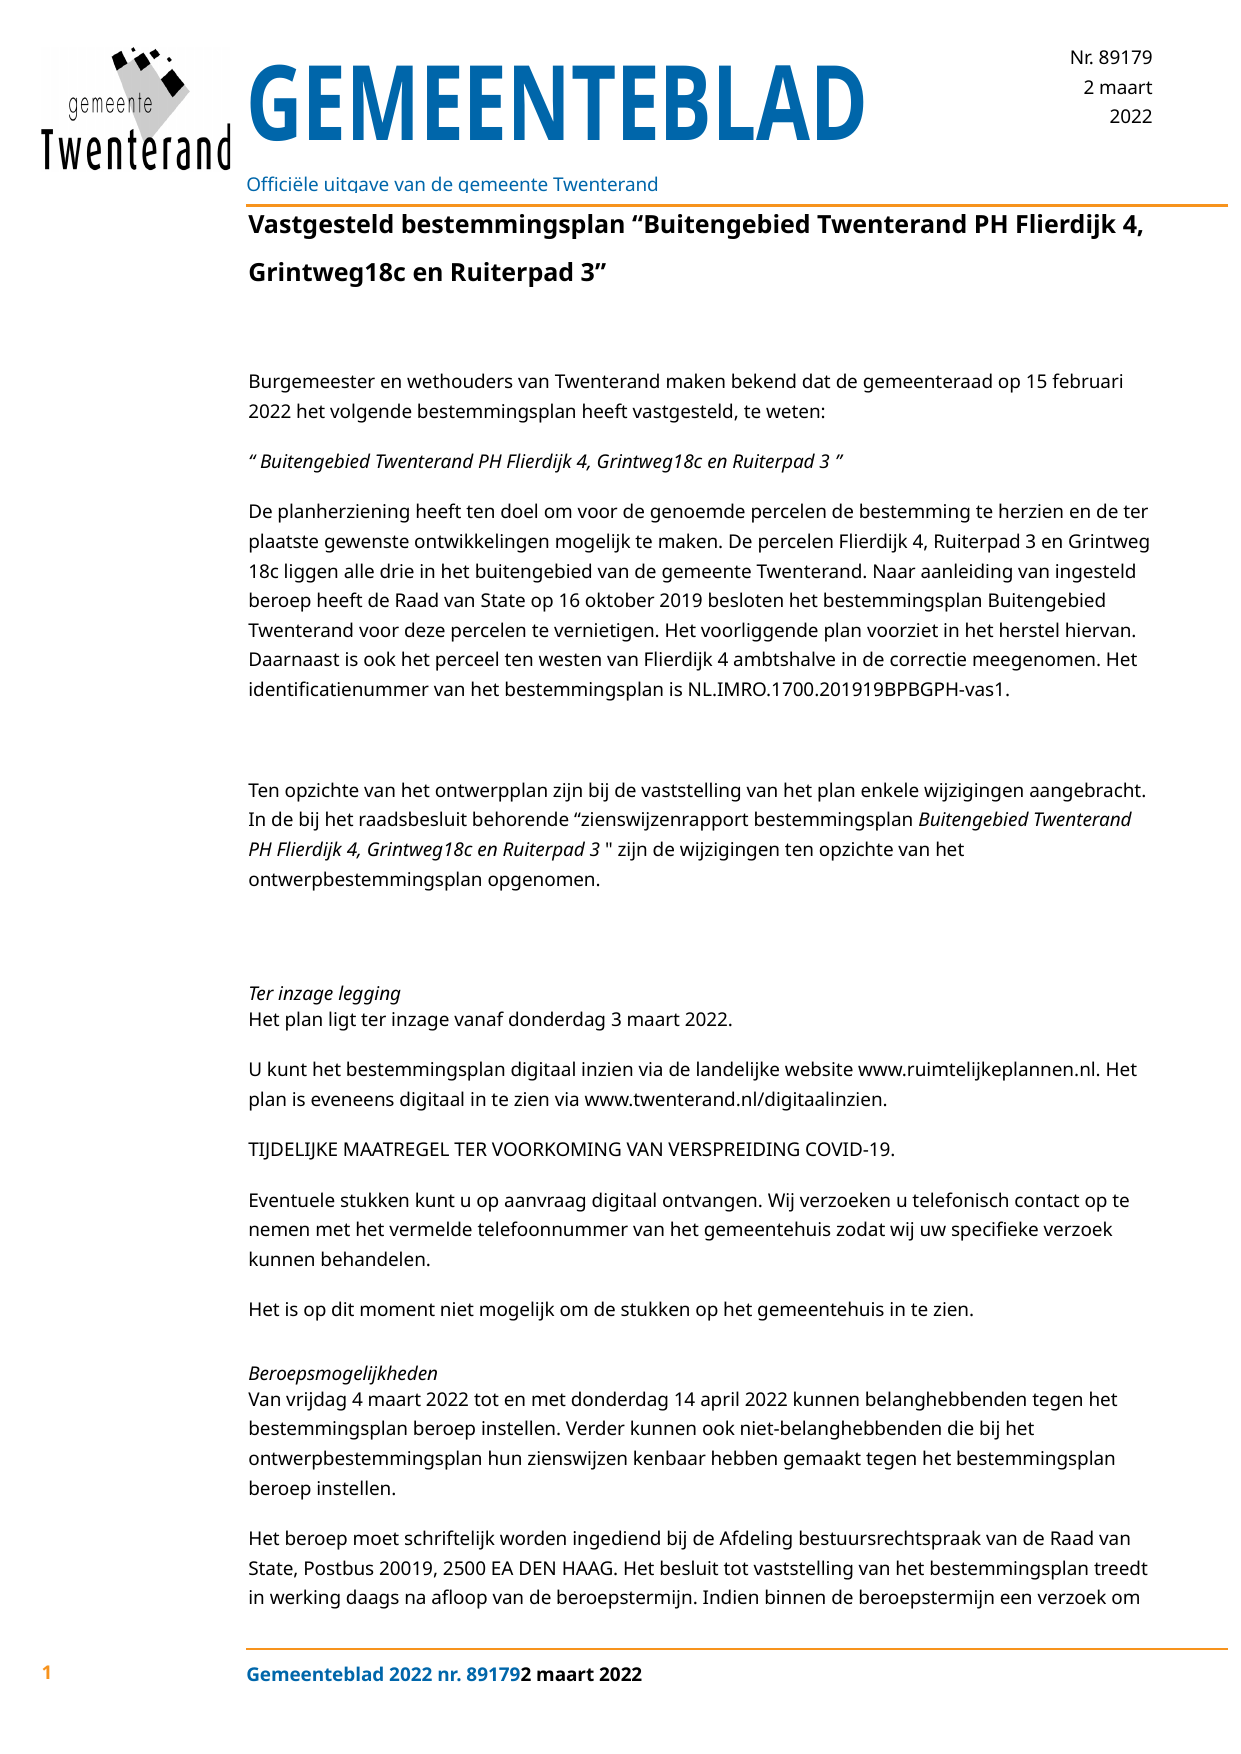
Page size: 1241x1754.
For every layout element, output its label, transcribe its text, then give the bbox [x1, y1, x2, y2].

text Ten opzichte van het ontwerpplan zijn bij de vaststelling van het plan enkele wijzigingen aangebracht. In de bij het raadsbesluit behorende “zienswijzenrapport bestemmingsplan Buitengebied Twenterand PH Flierdijk 4, Grintweg18c en Ruiterpad 3 " zijn de wijzigingen ten opzichte van het ontwerpbestemmingsplan opgenomen. [248, 777, 1152, 892]
text Vastgesteld bestemmingsplan “Buitengebied Twenterand PH Flierdijk 4, Grintweg18c en Ruiterpad 3” [248, 207, 1152, 288]
text Beroepsmogelijkheden [248, 1360, 1152, 1386]
text Van vrijdag 4 maart 2022 tot en met donderdag 14 april 2022 kunnen belanghebbenden tegen het bestemmingsplan beroep instellen. Verder kunnen ook niet-belanghebbenden die bij het ontwerpbestemmingsplan hun zienswijzen kenbaar hebben gemaakt tegen het bestemmingsplan beroep instellen. [248, 1386, 1152, 1501]
text Eventuele stukken kunt u op aanvraag digitaal ontvangen. Wij verzoeken u telefonisch contact op te nemen met het vermelde telefoonnummer van het gemeentehuis zodat wij uw specifieke verzoek kunnen behandelen. [248, 1187, 1152, 1272]
picture [41, 47, 231, 172]
text Het is op dit moment niet mogelijk om de stukken op het gemeentehuis in te zien. [248, 1296, 1152, 1322]
text Ter inzage legging [248, 980, 1152, 1006]
text “ Buitengebied Twenterand PH Flierdijk 4, Grintweg18c en Ruiterpad 3 ” [248, 448, 1152, 474]
text Het plan ligt ter inzage vanaf donderdag 3 maart 2022. [248, 1006, 1152, 1032]
text U kunt het bestemmingsplan digitaal inzien via de landelijke website www.ruimtelijkeplannen.nl. Het plan is eveneens digitaal in te zien via www.twenterand.nl/digitaalinzien. [248, 1056, 1152, 1112]
text Burgemeester en wethouders van Twenterand maken bekend dat de gemeenteraad op 15 februari 2022 het volgende bestemmingsplan heeft vastgesteld, te weten: [248, 368, 1152, 424]
text De planherziening heeft ten doel om voor de genoemde percelen de bestemming te herzien en de ter plaatste gewenste ontwikkelingen mogelijk te maken. De percelen Flierdijk 4, Ruiterpad 3 en Grintweg 18c liggen alle drie in het buitengebied van de gemeente Twenterand. Naar aanleiding van ingesteld beroep heeft de Raad van State op 16 oktober 2019 besloten het bestemmingsplan Buitengebied Twenterand voor deze percelen te vernietigen. Het voorliggende plan voorziet in het herstel hiervan. Daarnaast is ook het perceel ten westen van Flierdijk 4 ambtshalve in de correctie meegenomen. Het identificatienummer van het bestemmingsplan is NL.IMRO.1700.201919BPBGPH-vas1. [248, 499, 1152, 702]
text TIJDELIJKE MAATREGEL TER VOORKOMING VAN VERSPREIDING COVID-19. [248, 1136, 1152, 1162]
text Het beroep moet schriftelijk worden ingediend bij de Afdeling bestuursrechtspraak van de Raad van State, Postbus 20019, 2500 EA DEN HAAG. Het besluit tot vaststelling van het bestemmingsplan treedt in werking daags na afloop van de beroepstermijn. Indien binnen de beroepstermijn een verzoek om [248, 1525, 1152, 1610]
